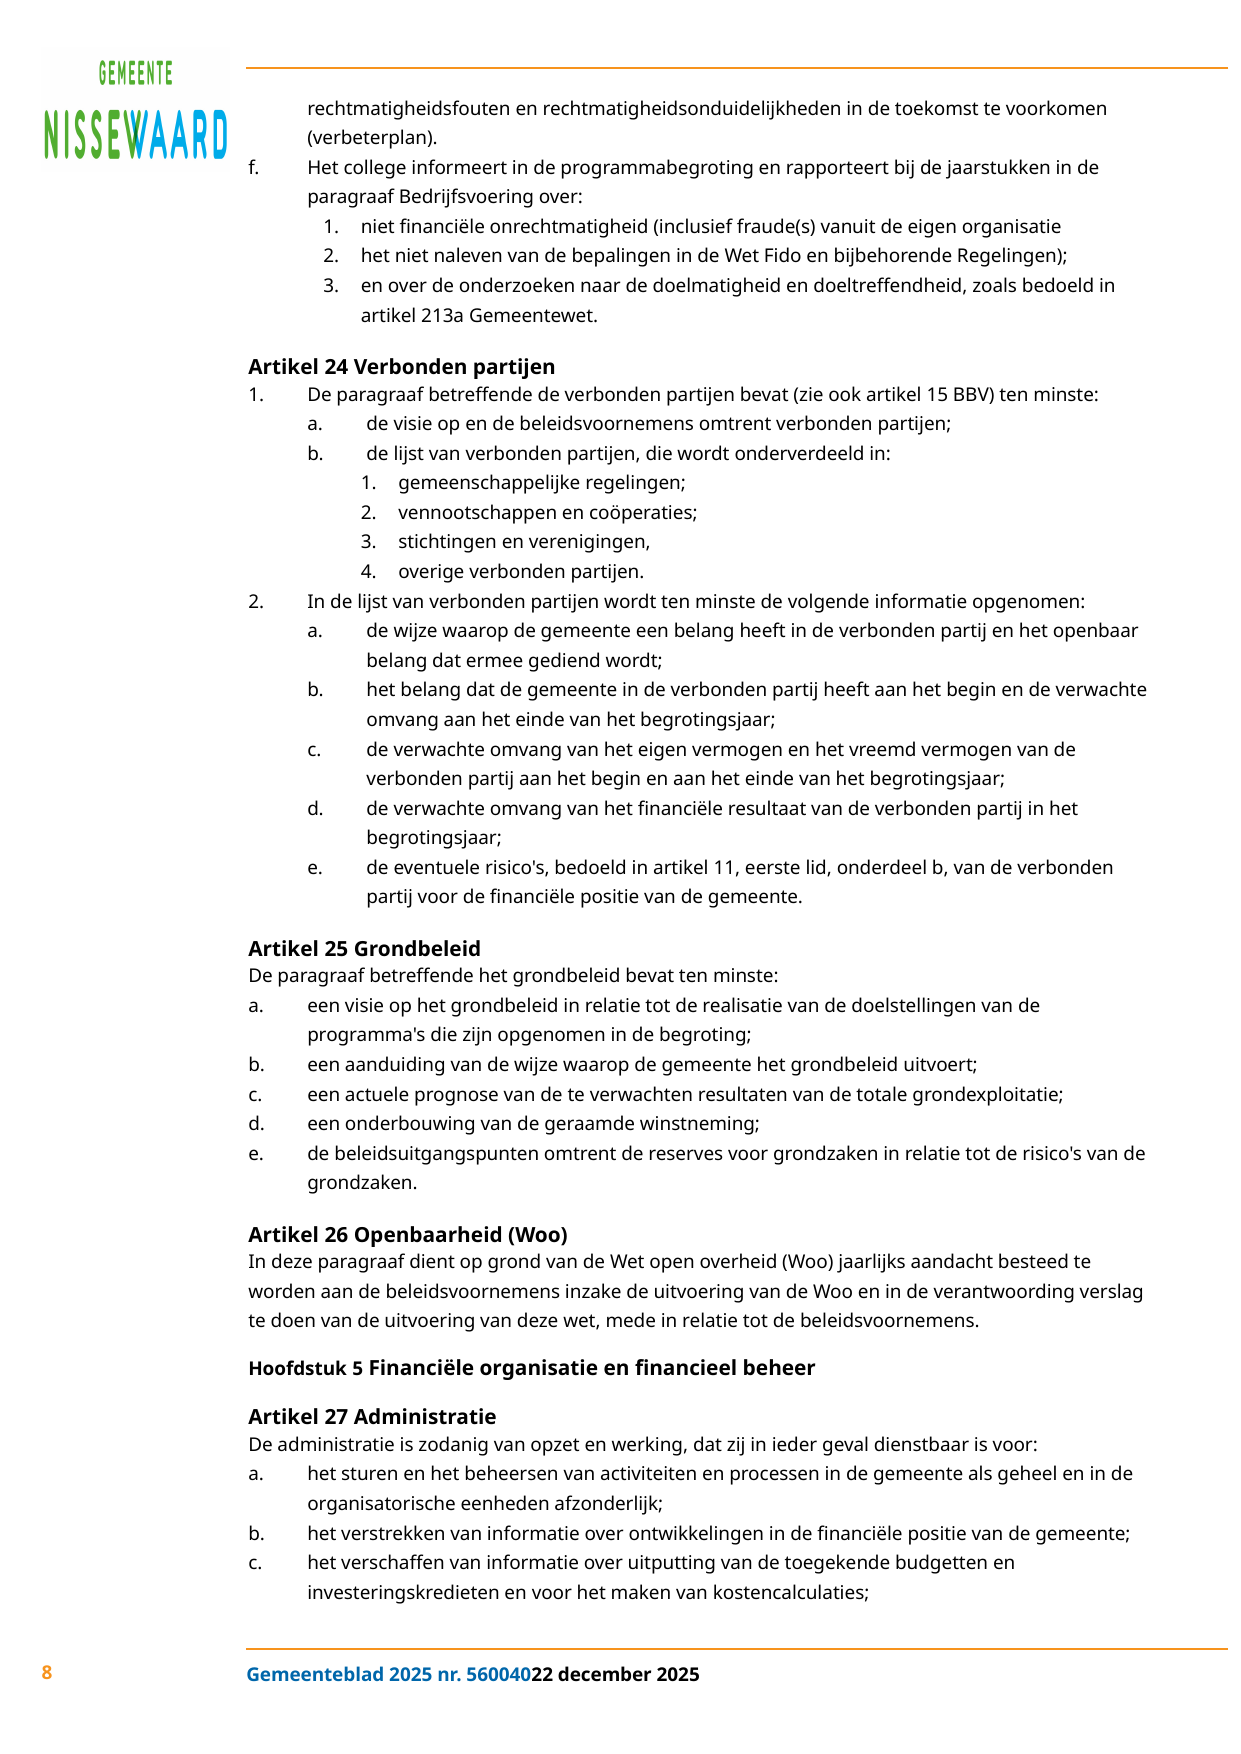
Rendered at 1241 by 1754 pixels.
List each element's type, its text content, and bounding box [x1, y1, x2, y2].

text Artikel 27 Administratie [248, 1402, 1152, 1431]
list de lijst van verbonden partijen, die wordt onderverdeeld in: [307, 440, 1152, 466]
text Artikel 25 Grondbeleid [248, 934, 1152, 962]
text Artikel 26 Openbaarheid (Woo) [248, 1220, 1152, 1248]
list niet financiële onrechtmatigheid (inclusief fraude(s) vanuit de eigen organisatie [323, 213, 1152, 239]
list en over de onderzoeken naar de doelmatigheid en doeltreffendheid, zoals bedoeld in artikel 213a Gemeentewet. [323, 272, 1152, 328]
list stichtingen en verenigingen, [361, 529, 1152, 554]
list De paragraaf betreffende de verbonden partijen bevat (zie ook artikel 15 BBV) ten minste: [248, 381, 1152, 406]
picture [41, 47, 231, 172]
list het sturen en het beheersen van activiteiten en processen in de gemeente als geheel en in de organisatorische eenheden afzonderlijk; [248, 1461, 1152, 1516]
list vennootschappen en coöperaties; [361, 499, 1152, 525]
list rechtmatigheidsfouten en rechtmatigheidsonduidelijkheden in de toekomst te voorkomen (verbeterplan). [248, 95, 1152, 150]
list het verschaffen van informatie over uitputting van de toegekende budgetten en investeringskredieten en voor het maken van kostencalculaties; [248, 1549, 1152, 1604]
list een visie op het grondbeleid in relatie tot de realisatie van de doelstellingen van de programma's die zijn opgenomen in de begroting; [248, 992, 1152, 1047]
list de beleidsuitgangspunten omtrent de reserves voor grondzaken in relatie tot de risico's van de grondzaken. [248, 1140, 1152, 1195]
list een actuele prognose van de te verwachten resultaten van de totale grondexploitatie; [248, 1081, 1152, 1107]
list de verwachte omvang van het financiële resultaat van de verbonden partij in het begrotingsjaar; [307, 795, 1152, 850]
list een aanduiding van de wijze waarop de gemeente het grondbeleid uitvoert; [248, 1051, 1152, 1077]
list een onderbouwing van de geraamde winstneming; [248, 1110, 1152, 1136]
list gemeenschappelijke regelingen; [361, 469, 1152, 495]
list het verstrekken van informatie over ontwikkelingen in de financiële positie van de gemeente; [248, 1520, 1152, 1545]
list de verwachte omvang van het eigen vermogen en het vreemd vermogen van de verbonden partij aan het begin en aan het einde van het begrotingsjaar; [307, 736, 1152, 791]
list de wijze waarop de gemeente een belang heeft in de verbonden partij en het openbaar belang dat ermee gediend wordt; [307, 617, 1152, 673]
list Het college informeert in de programmabegroting en rapporteert bij de jaarstukken in de paragraaf Bedrijfsvoering over: [248, 154, 1152, 209]
list het belang dat de gemeente in de verbonden partij heeft aan het begin en de verwachte omvang aan het einde van het begrotingsjaar; [307, 677, 1152, 732]
list de eventuele risico's, bedoeld in artikel 11, eerste lid, onderdeel b, van de verbonden partij voor de financiële positie van de gemeente. [307, 854, 1152, 909]
text Artikel 24 Verbonden partijen [248, 352, 1152, 381]
list overige verbonden partijen. [361, 558, 1152, 584]
text De paragraaf betreffende het grondbeleid bevat ten minste: [248, 962, 1152, 988]
list het niet naleven van de bepalingen in de Wet Fido en bijbehorende Regelingen); [323, 243, 1152, 268]
text Hoofdstuk 5 Financiële organisatie en financieel beheer [248, 1353, 1152, 1382]
text De administratie is zodanig van opzet en werking, dat zij in ieder geval dienstbaar is voor: [248, 1431, 1152, 1457]
list In de lijst van verbonden partijen wordt ten minste de volgende informatie opgenomen: [248, 588, 1152, 613]
text In deze paragraaf dient op grond van de Wet open overheid (Woo) jaarlijks aandacht besteed te worden aan de beleidsvoornemens inzake de uitvoering van de Woo en in de verantwoording verslag te doen van de uitvoering van deze wet, mede in relatie tot de beleidsvoornemens. [248, 1248, 1152, 1333]
list de visie op en de beleidsvoornemens omtrent verbonden partijen; [307, 410, 1152, 436]
